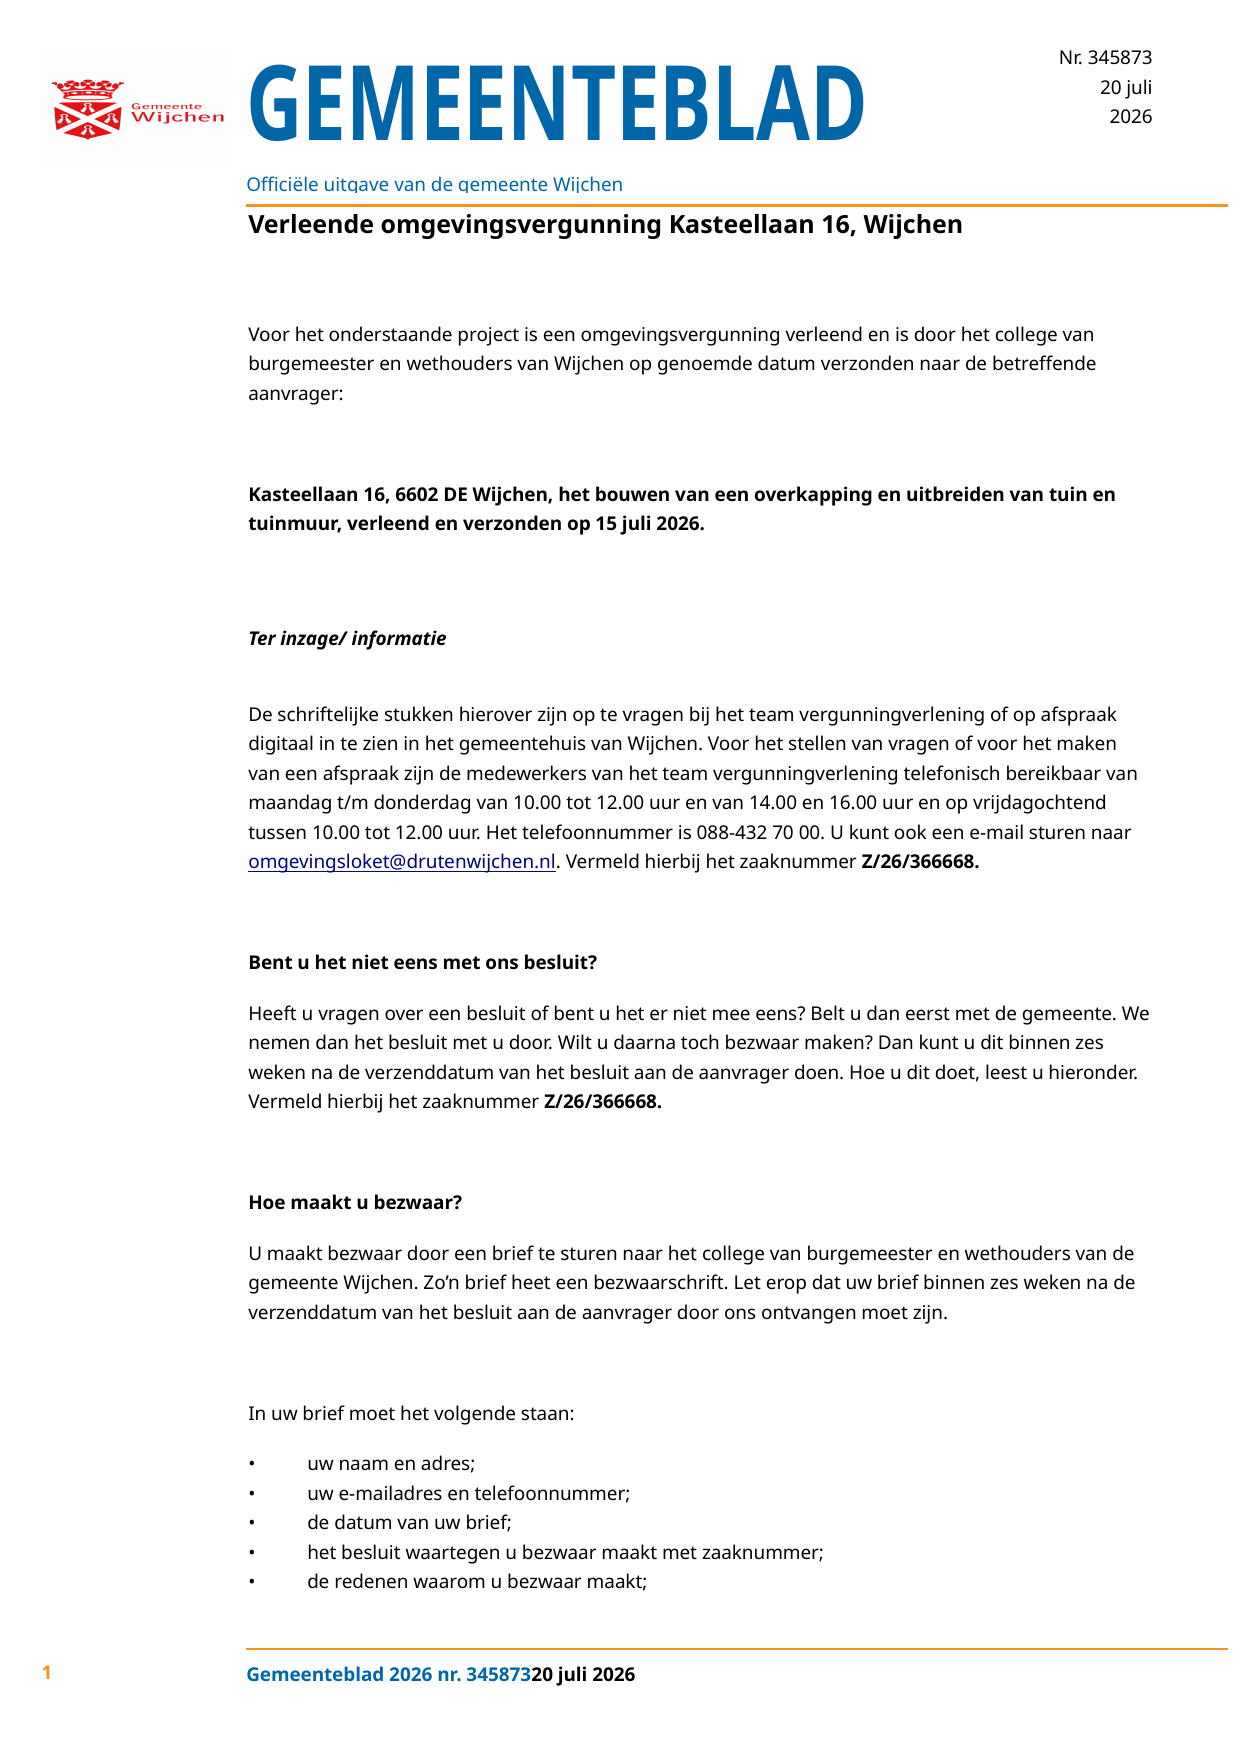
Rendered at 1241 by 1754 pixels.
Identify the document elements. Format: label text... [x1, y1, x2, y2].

text De schriftelijke stukken hierover zijn op te vragen bij het team vergunningverlening of op afspraak digitaal in te zien in het gemeentehuis van Wijchen. Voor het stellen van vragen of voor het maken van een afspraak zijn de medewerkers van het team vergunningverlening telefonisch bereikbaar van maandag t/m donderdag van 10.00 tot 12.00 uur en van 14.00 en 16.00 uur en op vrijdagochtend tussen 10.00 tot 12.00 uur. Het telefoonnummer is 088-432 70 00. U kunt ook een e-mail sturen naar omgevingsloket@drutenwijchen.nl. Vermeld hierbij het zaaknummer Z/26/366668. [248, 701, 1152, 874]
picture [41, 47, 231, 172]
text Hoe maakt u bezwaar? [248, 1189, 1152, 1215]
list de datum van uw brief; [248, 1509, 1152, 1535]
text Voor het onderstaande project is een omgevingsvergunning verleend en is door het college van burgemeester en wethouders van Wijchen op genoemde datum verzonden naar de betreffende aanvrager: [248, 321, 1152, 406]
text Bent u het niet eens met ons besluit? [248, 949, 1152, 975]
text In uw brief moet het volgende staan: [248, 1400, 1152, 1426]
list het besluit waartegen u bezwaar maakt met zaaknummer; [248, 1539, 1152, 1565]
text Heeft u vragen over een besluit of bent u het er niet mee eens? Belt u dan eerst met de gemeente. We nemen dan het besluit met u door. Wilt u daarna toch bezwaar maken? Dan kunt u dit binnen zes weken na de verzenddatum van het besluit aan de aanvrager doen. Hoe u dit doet, leest u hieronder. Vermeld hierbij het zaaknummer Z/26/366668. [248, 1000, 1152, 1114]
text U maakt bezwaar door een brief te sturen naar het college van burgemeester en wethouders van de gemeente Wijchen. Zo’n brief heet een bezwaarschrift. Let erop dat uw brief binnen zes weken na de verzenddatum van het besluit aan de aanvrager door ons ontvangen moet zijn. [248, 1240, 1152, 1325]
list de redenen waarom u bezwaar maakt; [248, 1569, 1152, 1594]
text Kasteellaan 16, 6602 DE Wijchen, het bouwen van een overkapping en uitbreiden van tuin en tuinmuur, verleend en verzonden op 15 juli 2026. [248, 481, 1152, 536]
text Verleende omgevingsvergunning Kasteellaan 16, Wijchen [248, 207, 1152, 241]
text Ter inzage/ informatie [248, 625, 1152, 650]
list uw naam en adres; [248, 1450, 1152, 1476]
list uw e-mailadres en telefoonnummer; [248, 1480, 1152, 1506]
